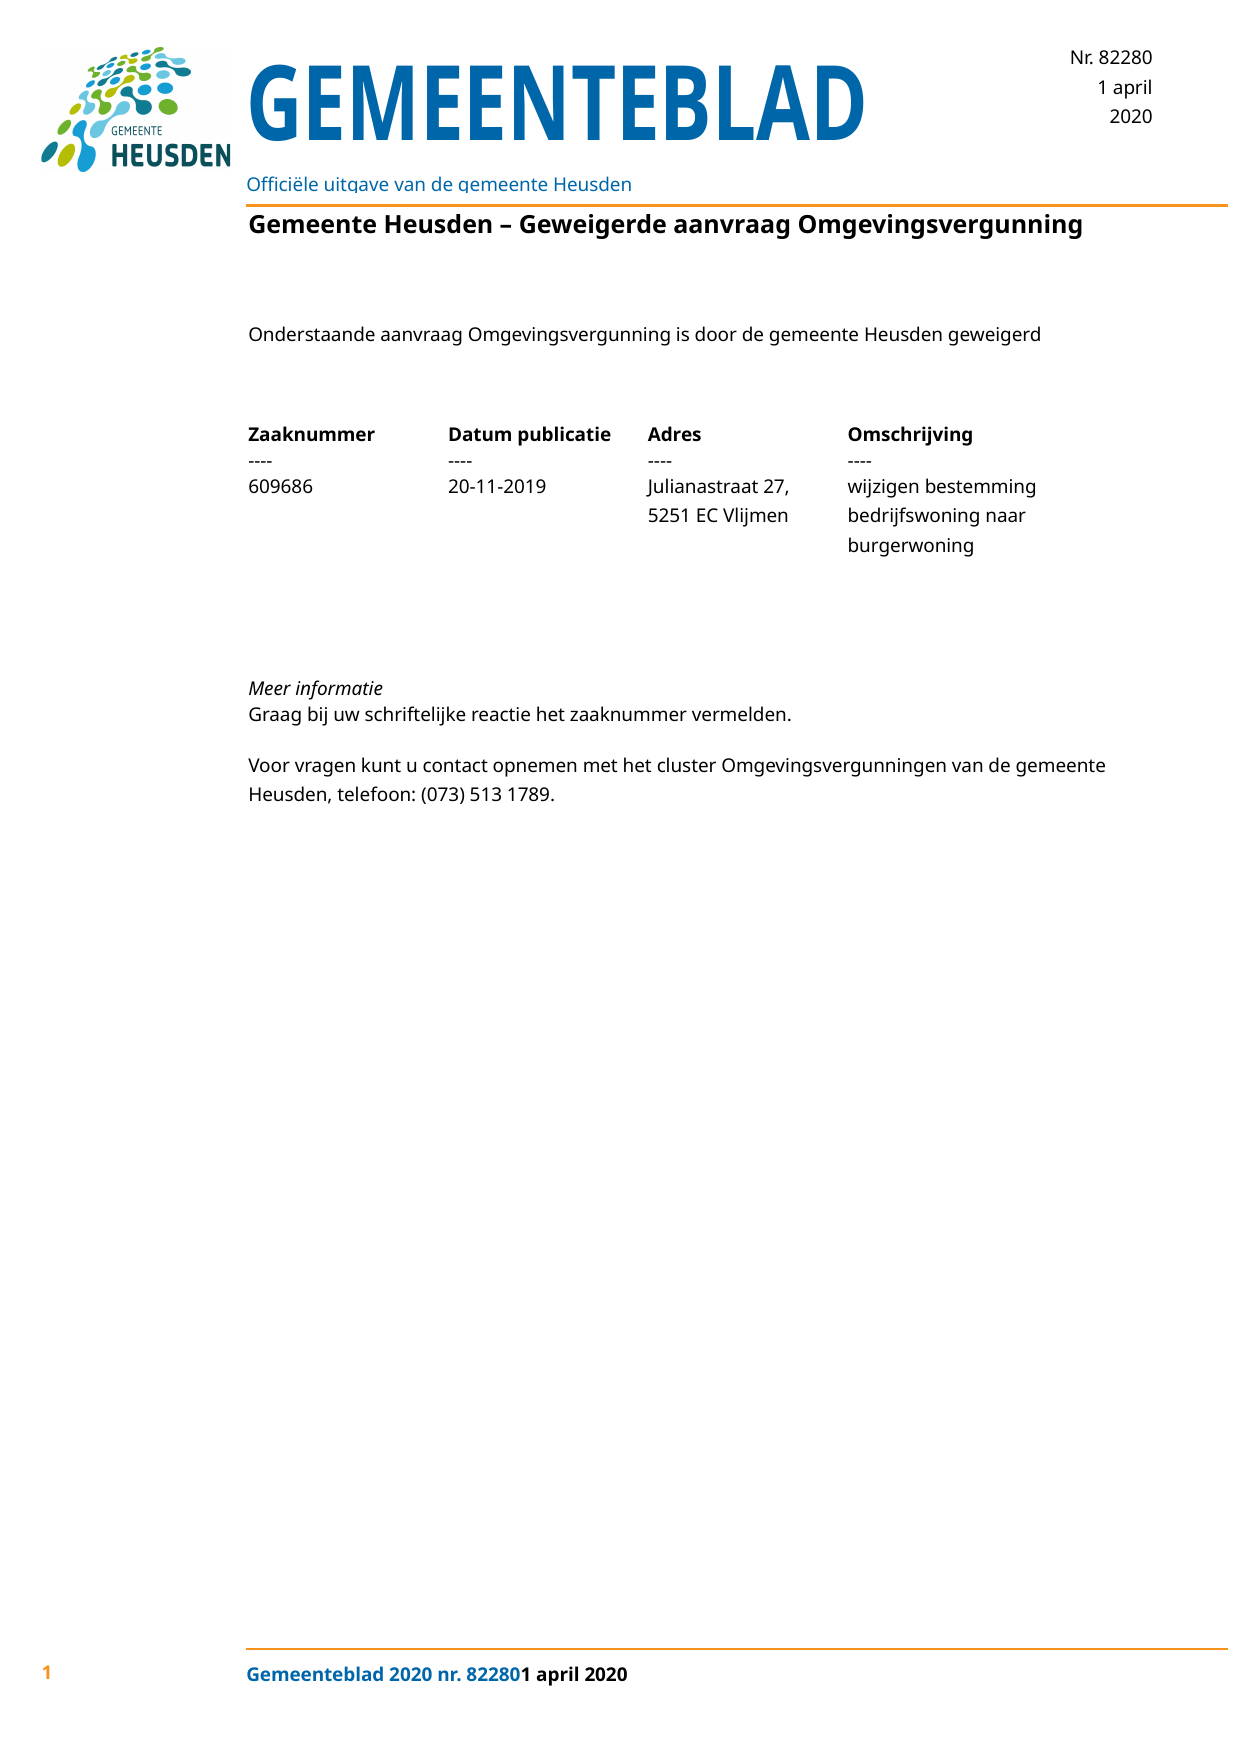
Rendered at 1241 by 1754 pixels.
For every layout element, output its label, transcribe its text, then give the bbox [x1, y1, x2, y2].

text Graag bij uw schriftelijke reactie het zaaknummer vermelden. [248, 701, 1152, 727]
table_cell ---- [648, 448, 847, 473]
text Gemeente Heusden – Geweigerde aanvraag Omgevingsvergunning [248, 207, 1152, 241]
table_header Zaaknummer [248, 422, 448, 447]
table_cell ---- [848, 448, 1152, 473]
table_cell ---- [448, 448, 648, 473]
table_cell Julianastraat 27, 5251 EC Vlijmen [648, 473, 847, 558]
table_header Datum publicatie [448, 422, 648, 447]
table_cell wijzigen bestemming bedrijfswoning naar burgerwoning [848, 473, 1152, 558]
text Voor vragen kunt u contact opnemen met het cluster Omgevingsvergunningen van de gemeente Heusden, telefoon: (073) 513 1789. [248, 752, 1152, 807]
table_header Omschrijving [848, 422, 1152, 447]
picture [41, 47, 231, 172]
text Meer informatie [248, 676, 1152, 701]
table_cell ---- [248, 448, 448, 473]
table_cell 20-11-2019 [448, 473, 648, 558]
table_header Adres [648, 422, 847, 447]
text Onderstaande aanvraag Omgevingsvergunning is door de gemeente Heusden geweigerd [248, 321, 1152, 346]
table_cell 609686 [248, 473, 448, 558]
